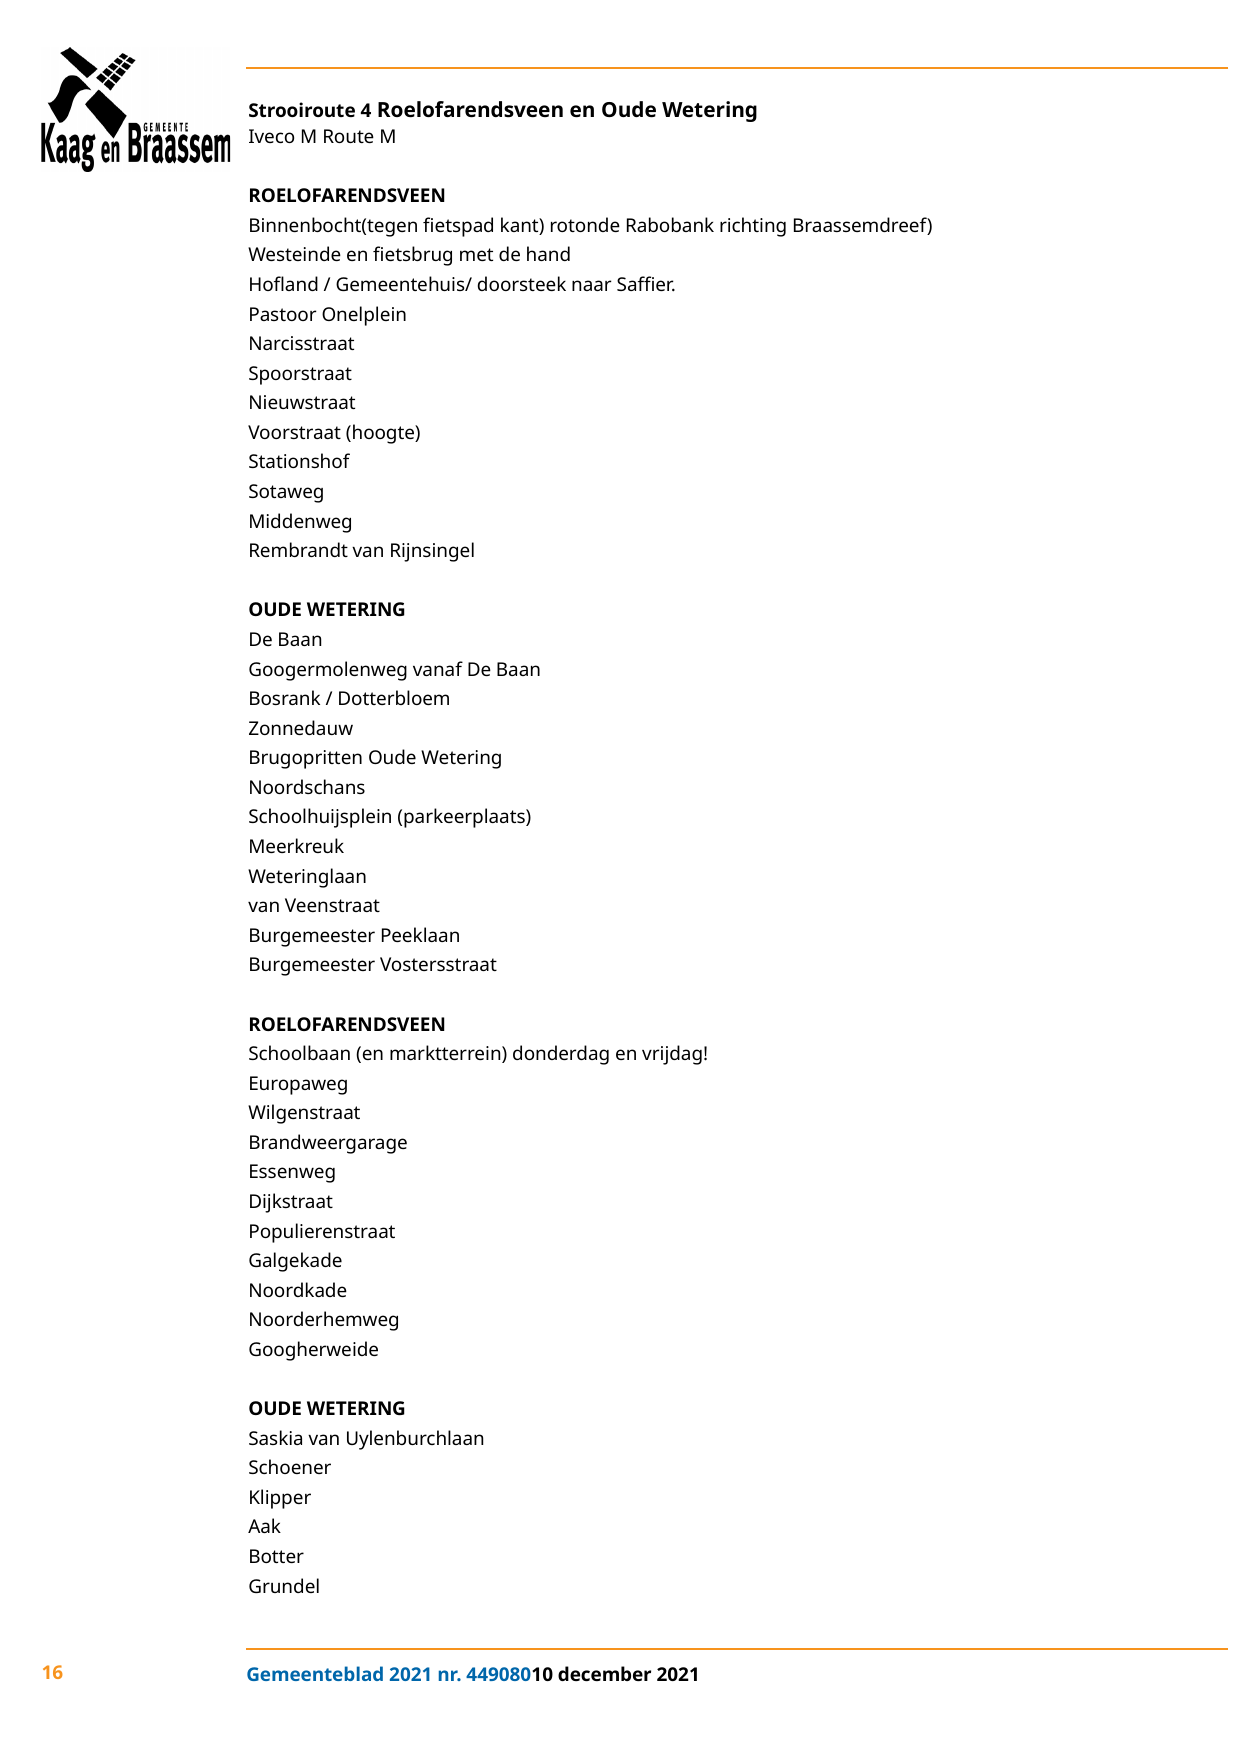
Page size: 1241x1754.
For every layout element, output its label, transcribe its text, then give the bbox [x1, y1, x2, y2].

text Narcisstraat [248, 330, 1152, 356]
text Schoolbaan (en marktterrein) donderdag en vrijdag! [248, 1040, 1152, 1066]
text Brandweergarage [248, 1129, 1152, 1155]
text Noordschans [248, 774, 1152, 800]
picture [41, 47, 231, 172]
text Iveco M Route M [248, 123, 1152, 149]
text Burgemeester Peeklaan [248, 922, 1152, 948]
text Populierenstraat [248, 1218, 1152, 1244]
text Weteringlaan [248, 863, 1152, 889]
text Hofland / Gemeentehuis/ doorsteek naar Saffier. [248, 271, 1152, 297]
text ROELOFARENDSVEEN [248, 182, 1152, 208]
text Brugopritten Oude Wetering [248, 744, 1152, 770]
text van Veenstraat [248, 892, 1152, 918]
text Schoener [248, 1454, 1152, 1480]
text Schoolhuijsplein (parkeerplaats) [248, 804, 1152, 829]
text ROELOFARENDSVEEN [248, 1011, 1152, 1037]
text Botter [248, 1543, 1152, 1569]
text Essenweg [248, 1159, 1152, 1184]
text OUDE WETERING [248, 597, 1152, 622]
text Galgekade [248, 1247, 1152, 1273]
text Wilgenstraat [248, 1099, 1152, 1125]
text Klipper [248, 1484, 1152, 1510]
text Googermolenweg vanaf De Baan [248, 656, 1152, 682]
text Stationshof [248, 449, 1152, 474]
text De Baan [248, 626, 1152, 652]
text Burgemeester Vostersstraat [248, 952, 1152, 977]
text Voorstraat (hoogte) [248, 419, 1152, 445]
text Binnenbocht(tegen fietspad kant) rotonde Rabobank richting Braassemdreef) [248, 212, 1152, 238]
text Spoorstraat [248, 360, 1152, 386]
text Pastoor Onelplein [248, 301, 1152, 327]
text Googherweide [248, 1336, 1152, 1362]
text Strooiroute 4 Roelofarendsveen en Oude Wetering [248, 95, 1152, 123]
text Bosrank / Dotterbloem [248, 685, 1152, 711]
text Europaweg [248, 1070, 1152, 1096]
text Nieuwstraat [248, 389, 1152, 415]
text Grundel [248, 1573, 1152, 1599]
text Noordkade [248, 1277, 1152, 1303]
text Noorderhemweg [248, 1307, 1152, 1332]
text OUDE WETERING [248, 1395, 1152, 1421]
text Westeinde en fietsbrug met de hand [248, 242, 1152, 267]
text Rembrandt van Rijnsingel [248, 537, 1152, 563]
text Saskia van Uylenburchlaan [248, 1425, 1152, 1451]
text Middenweg [248, 508, 1152, 534]
text Meerkreuk [248, 833, 1152, 859]
text Dijkstraat [248, 1188, 1152, 1214]
text Sotaweg [248, 478, 1152, 504]
text Aak [248, 1514, 1152, 1539]
text Zonnedauw [248, 715, 1152, 741]
